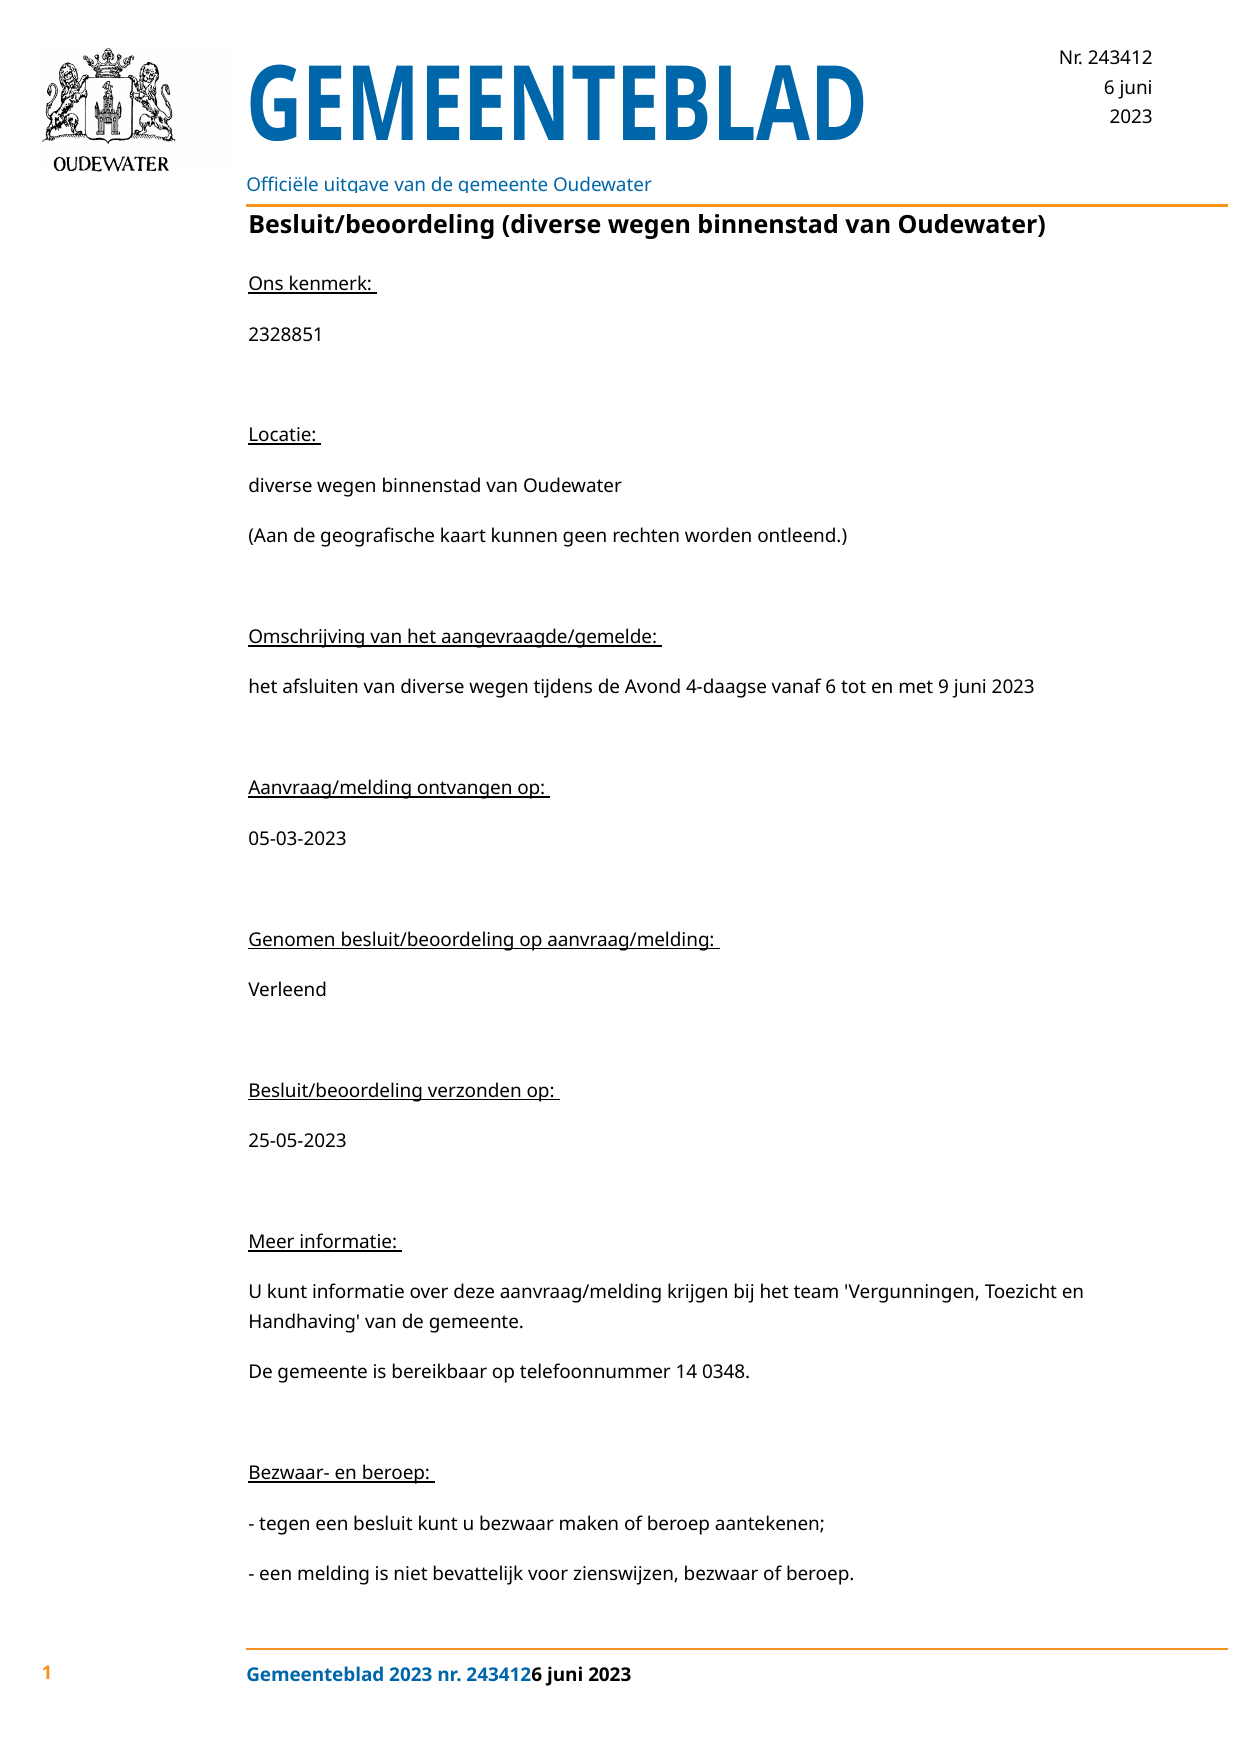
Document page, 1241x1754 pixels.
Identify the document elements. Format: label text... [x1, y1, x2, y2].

text Besluit/beoordeling verzonden op: [248, 1077, 1152, 1103]
text Genomen besluit/beoordeling op aanvraag/melding: [248, 926, 1152, 951]
text 05-03-2023 [248, 825, 1152, 851]
text - een melding is niet bevattelijk voor zienswijzen, bezwaar of beroep. [248, 1560, 1152, 1586]
text 2328851 [248, 321, 1152, 346]
text - tegen een besluit kunt u bezwaar maken of beroep aantekenen; [248, 1510, 1152, 1536]
text Aanvraag/melding ontvangen op: [248, 774, 1152, 800]
text Bezwaar- en beroep: [248, 1459, 1152, 1485]
text (Aan de geografische kaart kunnen geen rechten worden ontleend.) [248, 522, 1152, 548]
text U kunt informatie over deze aanvraag/melding krijgen bij het team 'Vergunningen, Toezicht en Handhaving' van de gemeente. [248, 1279, 1152, 1334]
picture [41, 47, 231, 172]
text Besluit/beoordeling (diverse wegen binnenstad van Oudewater) [248, 207, 1152, 241]
text diverse wegen binnenstad van Oudewater [248, 472, 1152, 498]
text Meer informatie: [248, 1228, 1152, 1254]
text het afsluiten van diverse wegen tijdens de Avond 4-daagse vanaf 6 tot en met 9 juni 2023 [248, 674, 1152, 699]
text 25-05-2023 [248, 1127, 1152, 1153]
text De gemeente is bereikbaar op telefoonnummer 14 0348. [248, 1359, 1152, 1384]
text Locatie: [248, 422, 1152, 447]
text Verleend [248, 976, 1152, 1002]
text Ons kenmerk: [248, 270, 1152, 296]
text Omschrijving van het aangevraagde/gemelde: [248, 623, 1152, 649]
